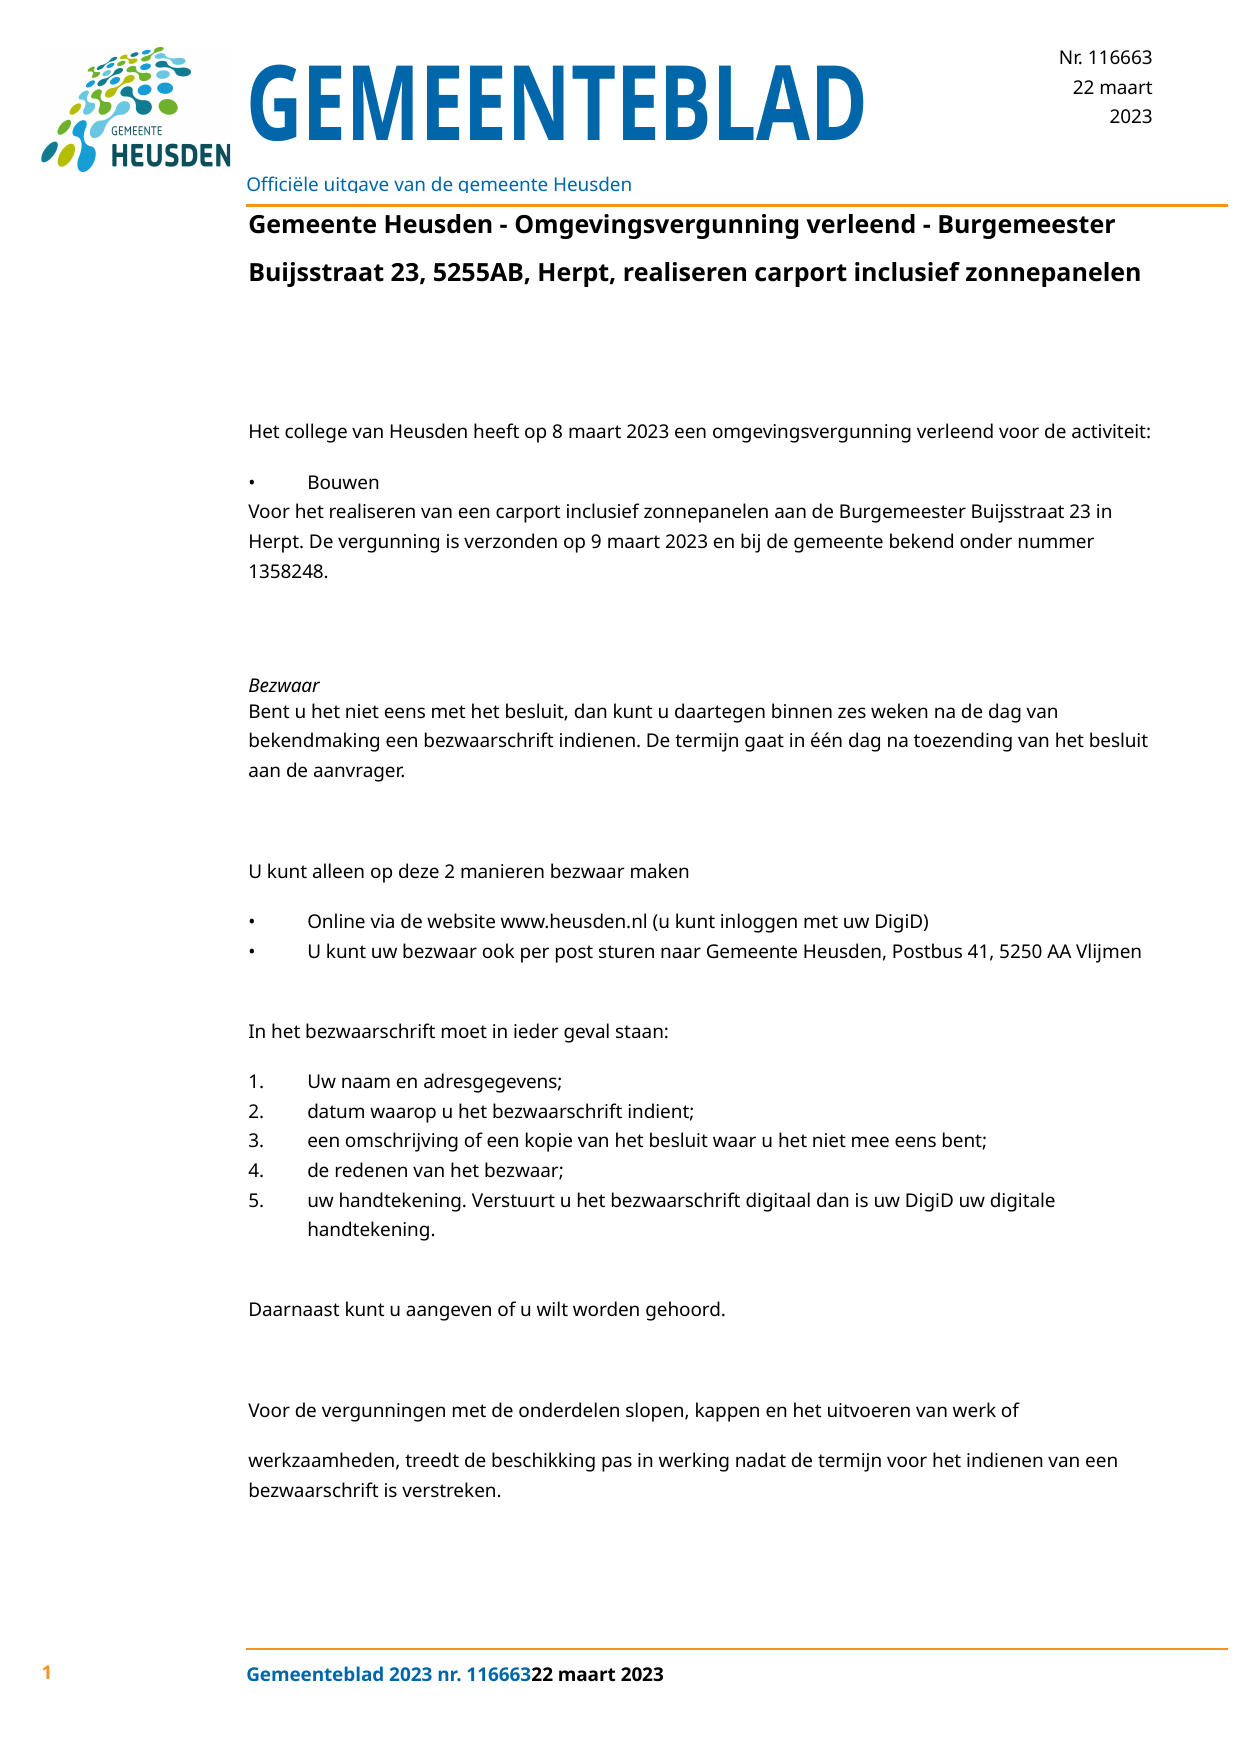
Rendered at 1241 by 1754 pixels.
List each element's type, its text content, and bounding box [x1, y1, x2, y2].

text Voor het realiseren van een carport inclusief zonnepanelen aan de Burgemeester Buijsstraat 23 in Herpt. De vergunning is verzonden op 9 maart 2023 en bij de gemeente bekend onder nummer 1358248. [248, 499, 1152, 584]
text Gemeente Heusden - Omgevingsvergunning verleend - Burgemeester Buijsstraat 23, 5255AB, Herpt, realiseren carport inclusief zonnepanelen [248, 207, 1152, 288]
list Bouwen [248, 469, 1152, 495]
text U kunt alleen op deze 2 manieren bezwaar maken [248, 858, 1152, 884]
text Het college van Heusden heeft op 8 maart 2023 een omgevingsvergunning verleend voor de activiteit: [248, 419, 1152, 444]
list Uw naam en adresgegevens; [248, 1068, 1152, 1094]
text Daarnaast kunt u aangeven of u wilt worden gehoord. [248, 1296, 1152, 1322]
list de redenen van het bezwaar; [248, 1157, 1152, 1183]
text Bent u het niet eens met het besluit, dan kunt u daartegen binnen zes weken na de dag van bekendmaking een bezwaarschrift indienen. De termijn gaat in één dag na toezending van het besluit aan de aanvrager. [248, 698, 1152, 783]
text In het bezwaarschrift moet in ieder geval staan: [248, 1018, 1152, 1044]
text Bezwaar [248, 672, 1152, 698]
list U kunt uw bezwaar ook per post sturen naar Gemeente Heusden, Postbus 41, 5250 AA Vlijmen [248, 938, 1152, 964]
list Online via de website www.heusden.nl (u kunt inloggen met uw DigiD) [248, 908, 1152, 934]
list datum waarop u het bezwaarschrift indient; [248, 1098, 1152, 1124]
text Voor de vergunningen met de onderdelen slopen, kappen en het uitvoeren van werk of [248, 1397, 1152, 1423]
picture [41, 47, 231, 172]
list uw handtekening. Verstuurt u het bezwaarschrift digitaal dan is uw DigiD uw digitale handtekening. [248, 1187, 1152, 1242]
list een omschrijving of een kopie van het besluit waar u het niet mee eens bent; [248, 1128, 1152, 1153]
text werkzaamheden, treedt de beschikking pas in werking nadat de termijn voor het indienen van een bezwaarschrift is verstreken. [248, 1448, 1152, 1503]
